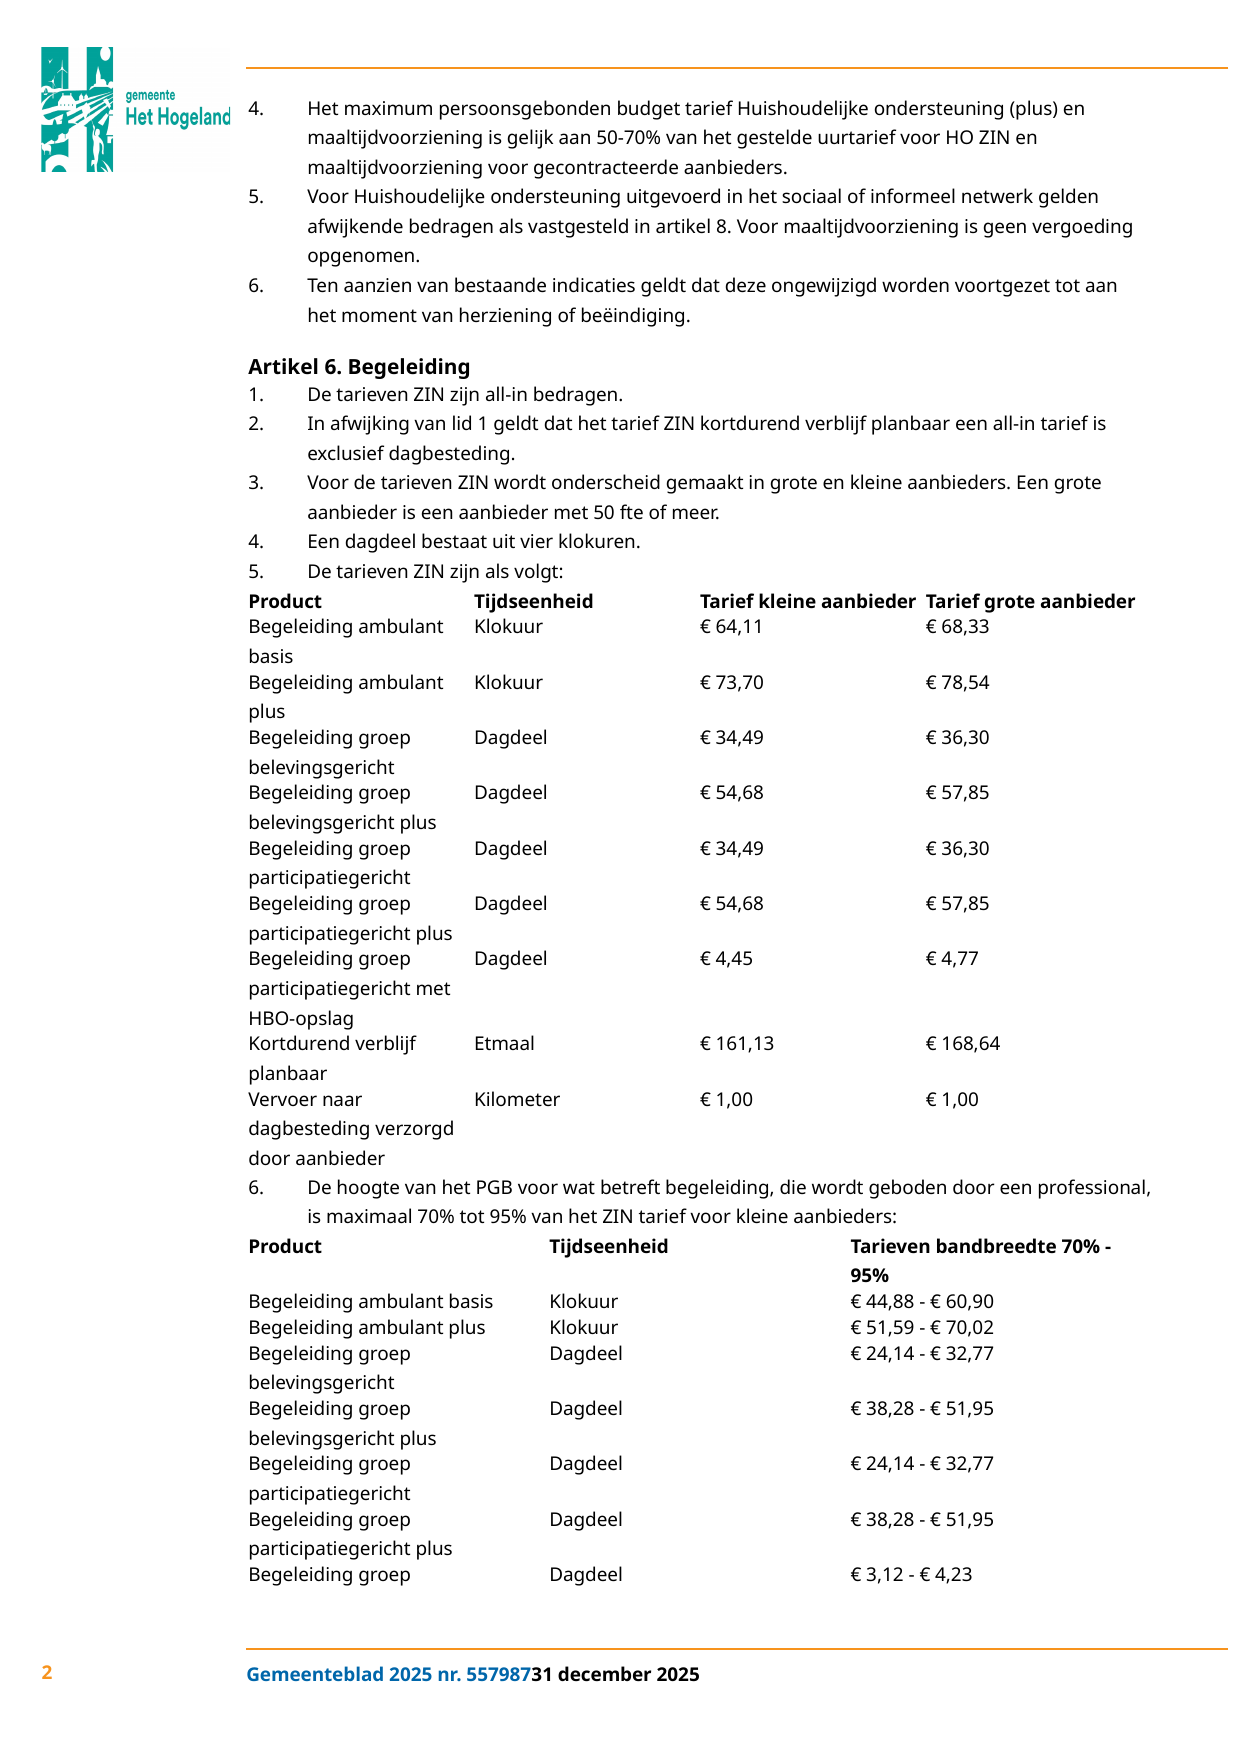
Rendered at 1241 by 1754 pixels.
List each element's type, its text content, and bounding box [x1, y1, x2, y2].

table_cell € 51,59 - € 70,02 [850, 1314, 1152, 1340]
table_header Tarief kleine aanbieder [700, 588, 926, 614]
table_cell Klokuur [474, 669, 700, 724]
table_cell € 73,70 [700, 669, 926, 724]
table_cell Dagdeel [549, 1395, 850, 1451]
table_cell Begeleiding groep participatiegericht plus [248, 1506, 549, 1561]
table_cell Kortdurend verblijf planbaar [248, 1030, 474, 1086]
table_cell € 3,12 - € 4,23 [850, 1561, 1152, 1587]
table_cell € 34,49 [700, 724, 926, 779]
table_header Product [248, 588, 474, 614]
table_cell € 24,14 - € 32,77 [850, 1451, 1152, 1506]
table_header Tarieven bandbreedte 70% - 95% [850, 1233, 1152, 1288]
table_cell € 34,49 [700, 835, 926, 890]
table_cell € 64,11 [700, 614, 926, 669]
table_cell € 4,77 [926, 946, 1152, 1030]
table_cell Klokuur [474, 614, 700, 669]
table_cell € 36,30 [926, 724, 1152, 779]
list De hoogte van het PGB voor wat betreft begeleiding, die wordt geboden door een professional, is maximaal 70% tot 95% van het ZIN tarief voor kleine aanbieders: [248, 1174, 1152, 1229]
table_cell Begeleiding groep participatiegericht plus [248, 890, 474, 946]
list In afwijking van lid 1 geldt dat het tarief ZIN kortdurend verblijf planbaar een all-in tarief is exclusief dagbesteding. [248, 410, 1152, 466]
table_cell € 1,00 [700, 1086, 926, 1171]
table_cell Begeleiding groep participatiegericht [248, 1451, 549, 1506]
list Een dagdeel bestaat uit vier klokuren. [248, 529, 1152, 554]
table_cell Dagdeel [549, 1451, 850, 1506]
table_cell € 4,45 [700, 946, 926, 1030]
table_cell Etmaal [474, 1030, 700, 1086]
table_cell Begeleiding ambulant basis [248, 1289, 549, 1314]
table_cell € 54,68 [700, 780, 926, 835]
table_cell Vervoer naar dagbesteding verzorgd door aanbieder [248, 1086, 474, 1171]
table_cell Begeleiding ambulant basis [248, 614, 474, 669]
table_cell € 168,64 [926, 1030, 1152, 1086]
table_cell Dagdeel [549, 1506, 850, 1561]
table_cell Klokuur [549, 1289, 850, 1314]
table_cell Begeleiding groep belevingsgericht [248, 1340, 549, 1395]
table_cell € 57,85 [926, 890, 1152, 946]
table_cell Begeleiding ambulant plus [248, 1314, 549, 1340]
table_cell Dagdeel [474, 780, 700, 835]
table_cell € 68,33 [926, 614, 1152, 669]
table_cell Dagdeel [474, 946, 700, 1030]
table_header Product [248, 1233, 549, 1288]
table_cell Begeleiding groep belevingsgericht plus [248, 780, 474, 835]
table_header Tijdseenheid [549, 1233, 850, 1288]
list Voor de tarieven ZIN wordt onderscheid gemaakt in grote en kleine aanbieders. Een grote aanbieder is een aanbieder met 50 fte of meer. [248, 469, 1152, 525]
table_cell Kilometer [474, 1086, 700, 1171]
table_cell Klokuur [549, 1314, 850, 1340]
table_cell € 54,68 [700, 890, 926, 946]
list Ten aanzien van bestaande indicaties geldt dat deze ongewijzigd worden voortgezet tot aan het moment van herziening of beëindiging. [248, 272, 1152, 328]
table_cell Dagdeel [474, 890, 700, 946]
list De tarieven ZIN zijn als volgt: [248, 558, 1152, 584]
table_cell Dagdeel [549, 1340, 850, 1395]
table_cell Begeleiding groep participatiegericht [248, 835, 474, 890]
list De tarieven ZIN zijn all-in bedragen. [248, 381, 1152, 406]
list Voor Huishoudelijke ondersteuning uitgevoerd in het sociaal of informeel netwerk gelden afwijkende bedragen als vastgesteld in artikel 8. Voor maaltijdvoorziening is geen vergoeding opgenomen. [248, 183, 1152, 268]
table_cell € 36,30 [926, 835, 1152, 890]
table_cell € 24,14 - € 32,77 [850, 1340, 1152, 1395]
table_cell € 38,28 - € 51,95 [850, 1395, 1152, 1451]
table_header Tijdseenheid [474, 588, 700, 614]
table_cell Begeleiding groep [248, 1561, 549, 1587]
table_cell Begeleiding groep belevingsgericht plus [248, 1395, 549, 1451]
list Het maximum persoonsgebonden budget tarief Huishoudelijke ondersteuning (plus) en maaltijdvoorziening is gelijk aan 50-70% van het gestelde uurtarief voor HO ZIN en maaltijdvoorziening voor gecontracteerde aanbieders. [248, 95, 1152, 180]
table_cell Dagdeel [474, 724, 700, 779]
table_cell € 78,54 [926, 669, 1152, 724]
table_cell € 38,28 - € 51,95 [850, 1506, 1152, 1561]
table_cell Begeleiding groep belevingsgericht [248, 724, 474, 779]
table_cell Dagdeel [474, 835, 700, 890]
table_cell € 161,13 [700, 1030, 926, 1086]
table_cell € 44,88 - € 60,90 [850, 1289, 1152, 1314]
table_cell € 57,85 [926, 780, 1152, 835]
table_cell € 1,00 [926, 1086, 1152, 1171]
table_cell Dagdeel [549, 1561, 850, 1587]
table_cell Begeleiding groep participatiegericht met HBO-opslag [248, 946, 474, 1030]
table_cell Begeleiding ambulant plus [248, 669, 474, 724]
table_header Tarief grote aanbieder [926, 588, 1152, 614]
picture [41, 47, 231, 172]
text Artikel 6. Begeleiding [248, 352, 1152, 381]
